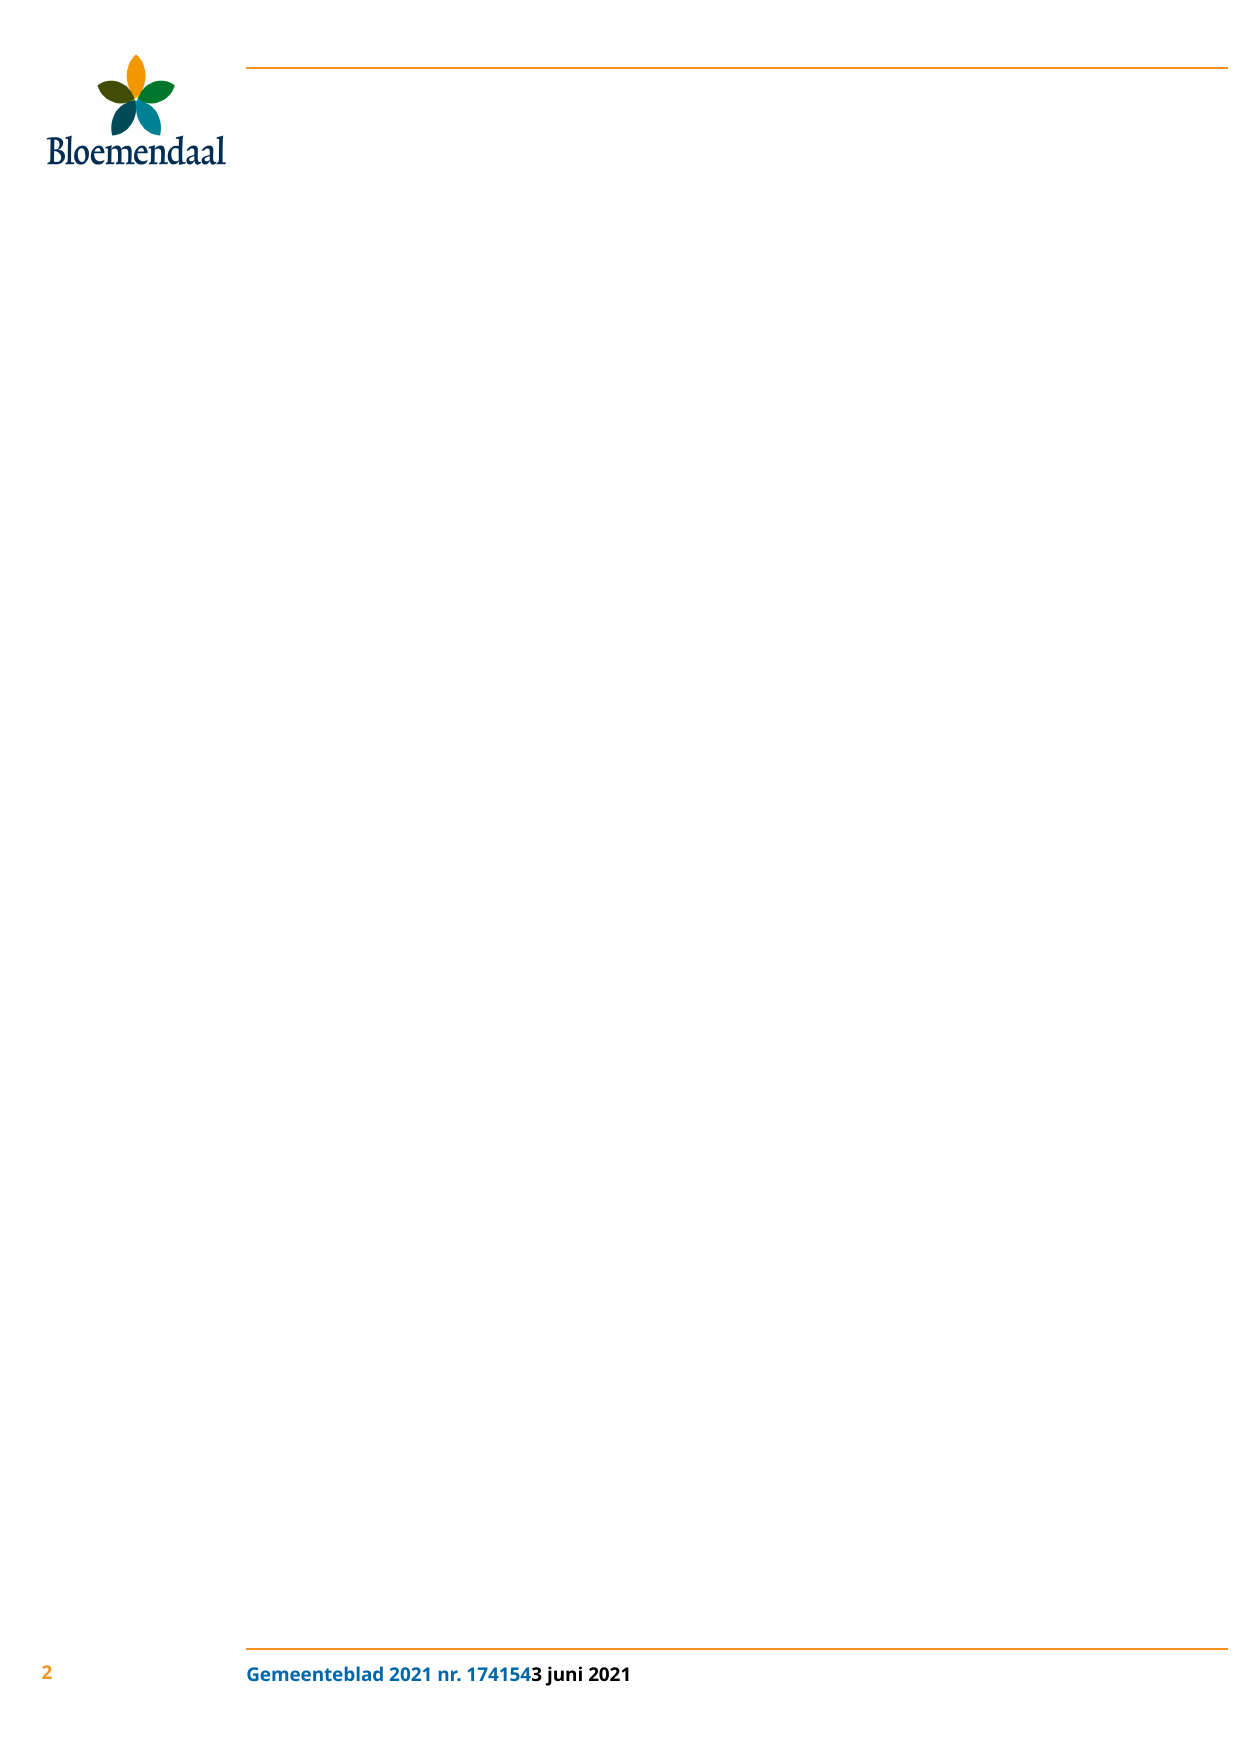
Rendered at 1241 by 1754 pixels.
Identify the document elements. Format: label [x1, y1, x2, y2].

picture [41, 47, 231, 172]
